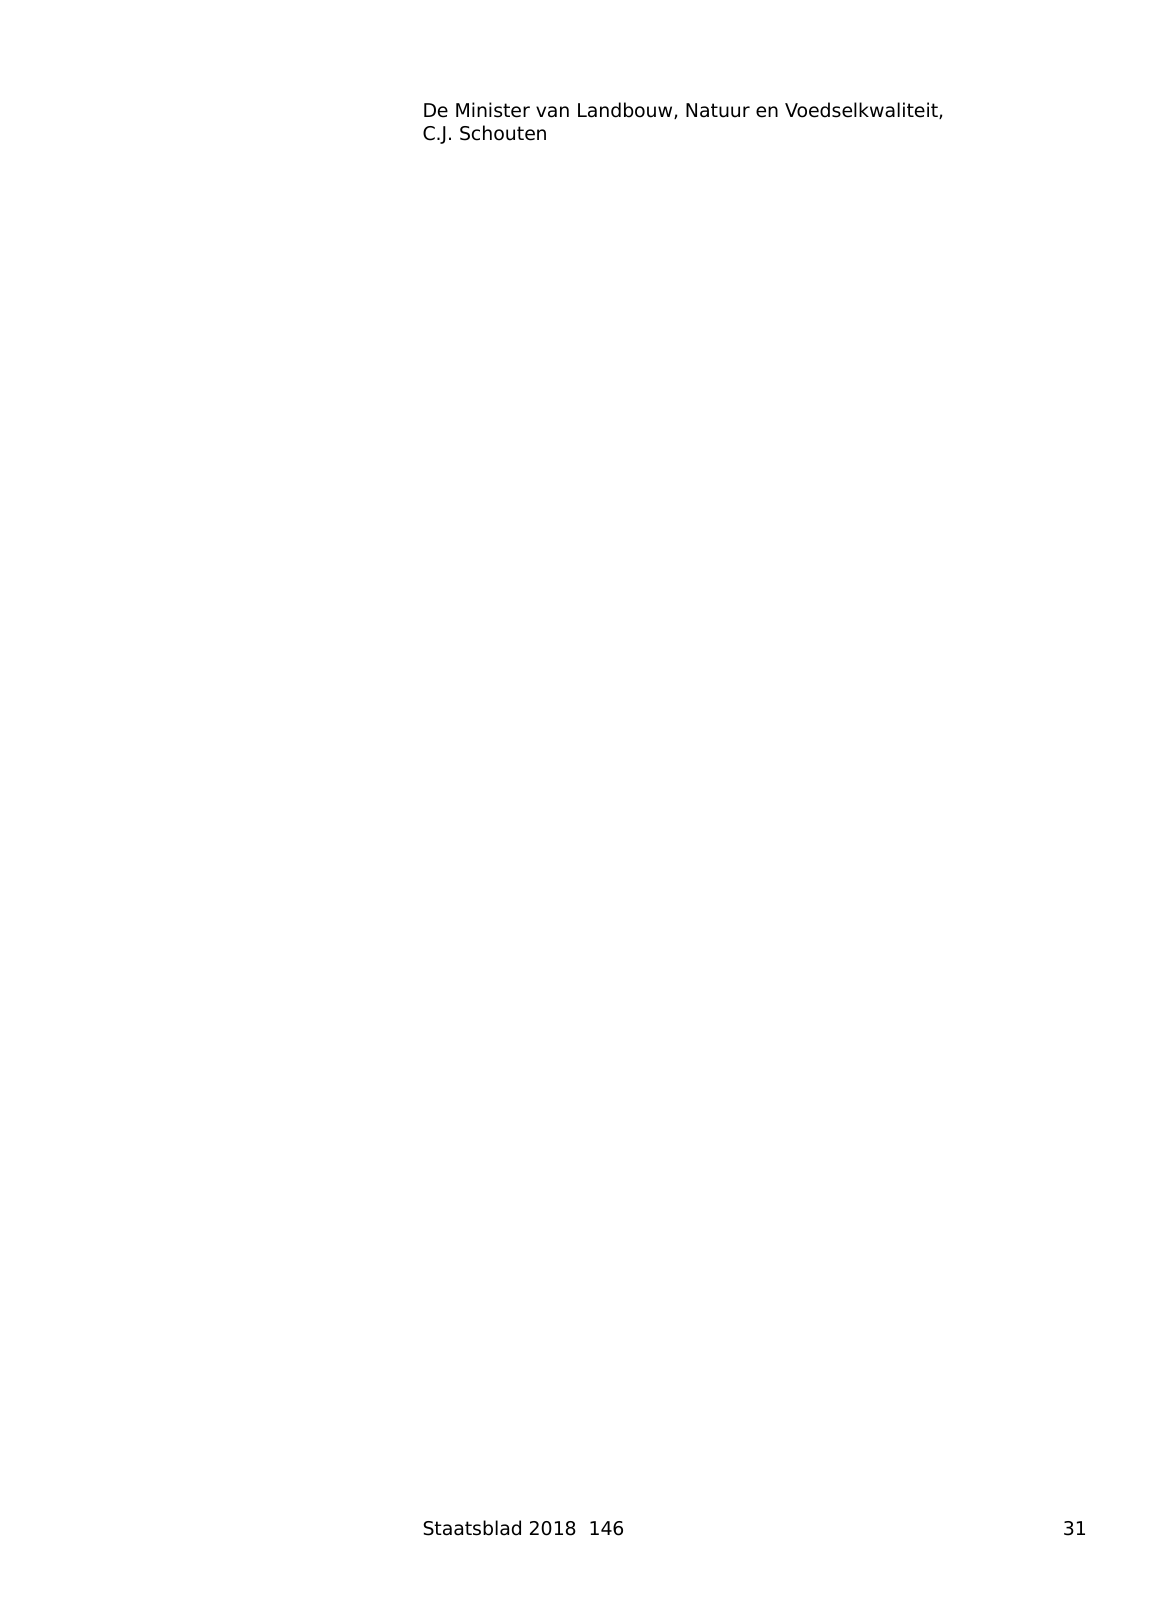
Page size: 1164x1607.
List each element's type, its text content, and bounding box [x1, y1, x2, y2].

text De Minister van Landbouw, Natuur en Voedselkwaliteit, C.J. Schouten [422, 100, 1087, 144]
